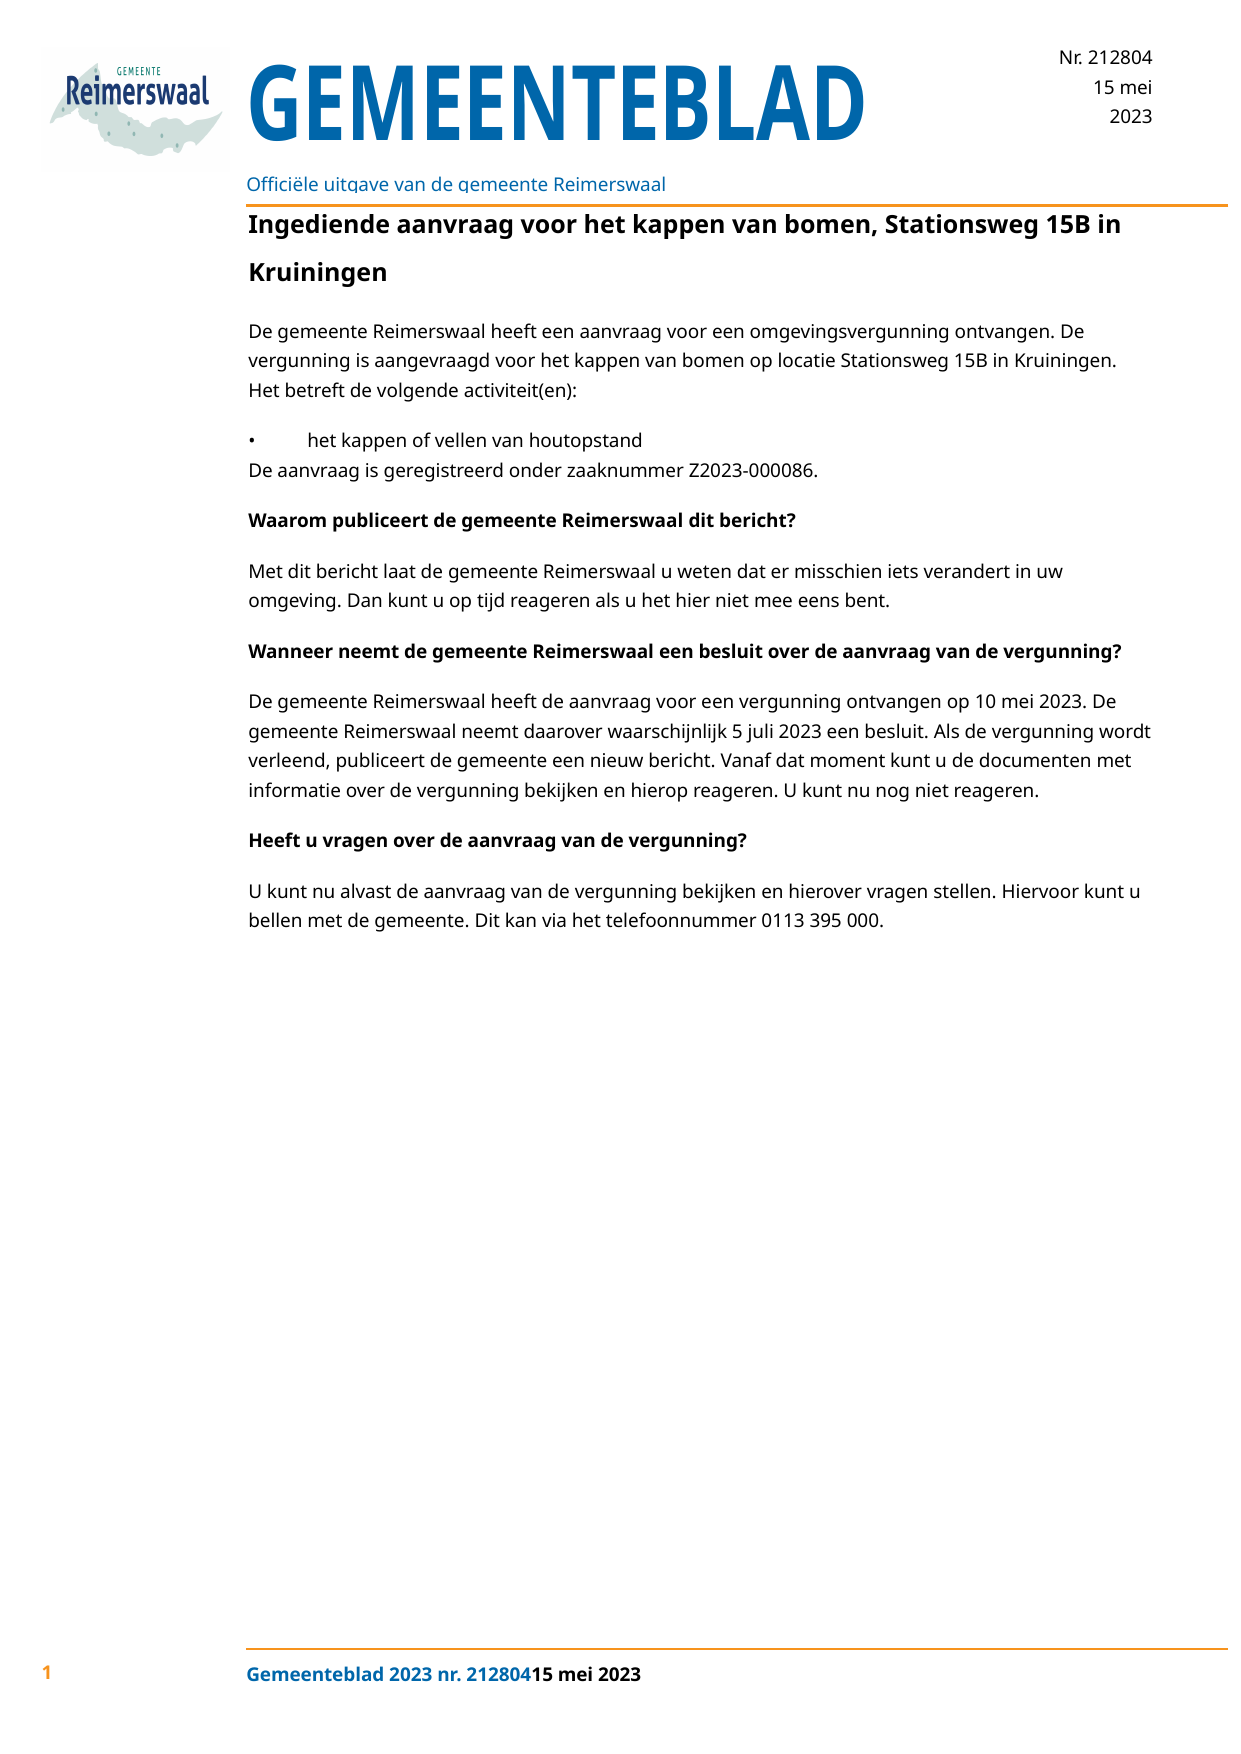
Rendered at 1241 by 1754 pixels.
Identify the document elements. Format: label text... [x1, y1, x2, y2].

picture [41, 47, 231, 172]
text Wanneer neemt de gemeente Reimerswaal een besluit over de aanvraag van de vergunning? [248, 638, 1152, 664]
text Met dit bericht laat de gemeente Reimerswaal u weten dat er misschien iets verandert in uw omgeving. Dan kunt u op tijd reageren als u het hier niet mee eens bent. [248, 558, 1152, 613]
text De gemeente Reimerswaal heeft de aanvraag voor een vergunning ontvangen op 10 mei 2023. De gemeente Reimerswaal neemt daarover waarschijnlijk 5 juli 2023 een besluit. Als de vergunning wordt verleend, publiceert de gemeente een nieuw bericht. Vanaf dat moment kunt u de documenten met informatie over de vergunning bekijken en hierop reageren. U kunt nu nog niet reageren. [248, 688, 1152, 803]
text Waarom publiceert de gemeente Reimerswaal dit bericht? [248, 507, 1152, 533]
text U kunt nu alvast de aanvraag van de vergunning bekijken en hierover vragen stellen. Hiervoor kunt u bellen met de gemeente. Dit kan via het telefoonnummer 0113 395 000. [248, 878, 1152, 933]
text De aanvraag is geregistreerd onder zaaknummer Z2023-000086. [248, 457, 1152, 483]
list het kappen of vellen van houtopstand [248, 427, 1152, 453]
text Ingediende aanvraag voor het kappen van bomen, Stationsweg 15B in Kruiningen [248, 207, 1152, 288]
text De gemeente Reimerswaal heeft een aanvraag voor een omgevingsvergunning ontvangen. De vergunning is aangevraagd voor het kappen van bomen op locatie Stationsweg 15B in Kruiningen. Het betreft de volgende activiteit(en): [248, 318, 1152, 403]
text Heeft u vragen over de aanvraag van de vergunning? [248, 827, 1152, 853]
